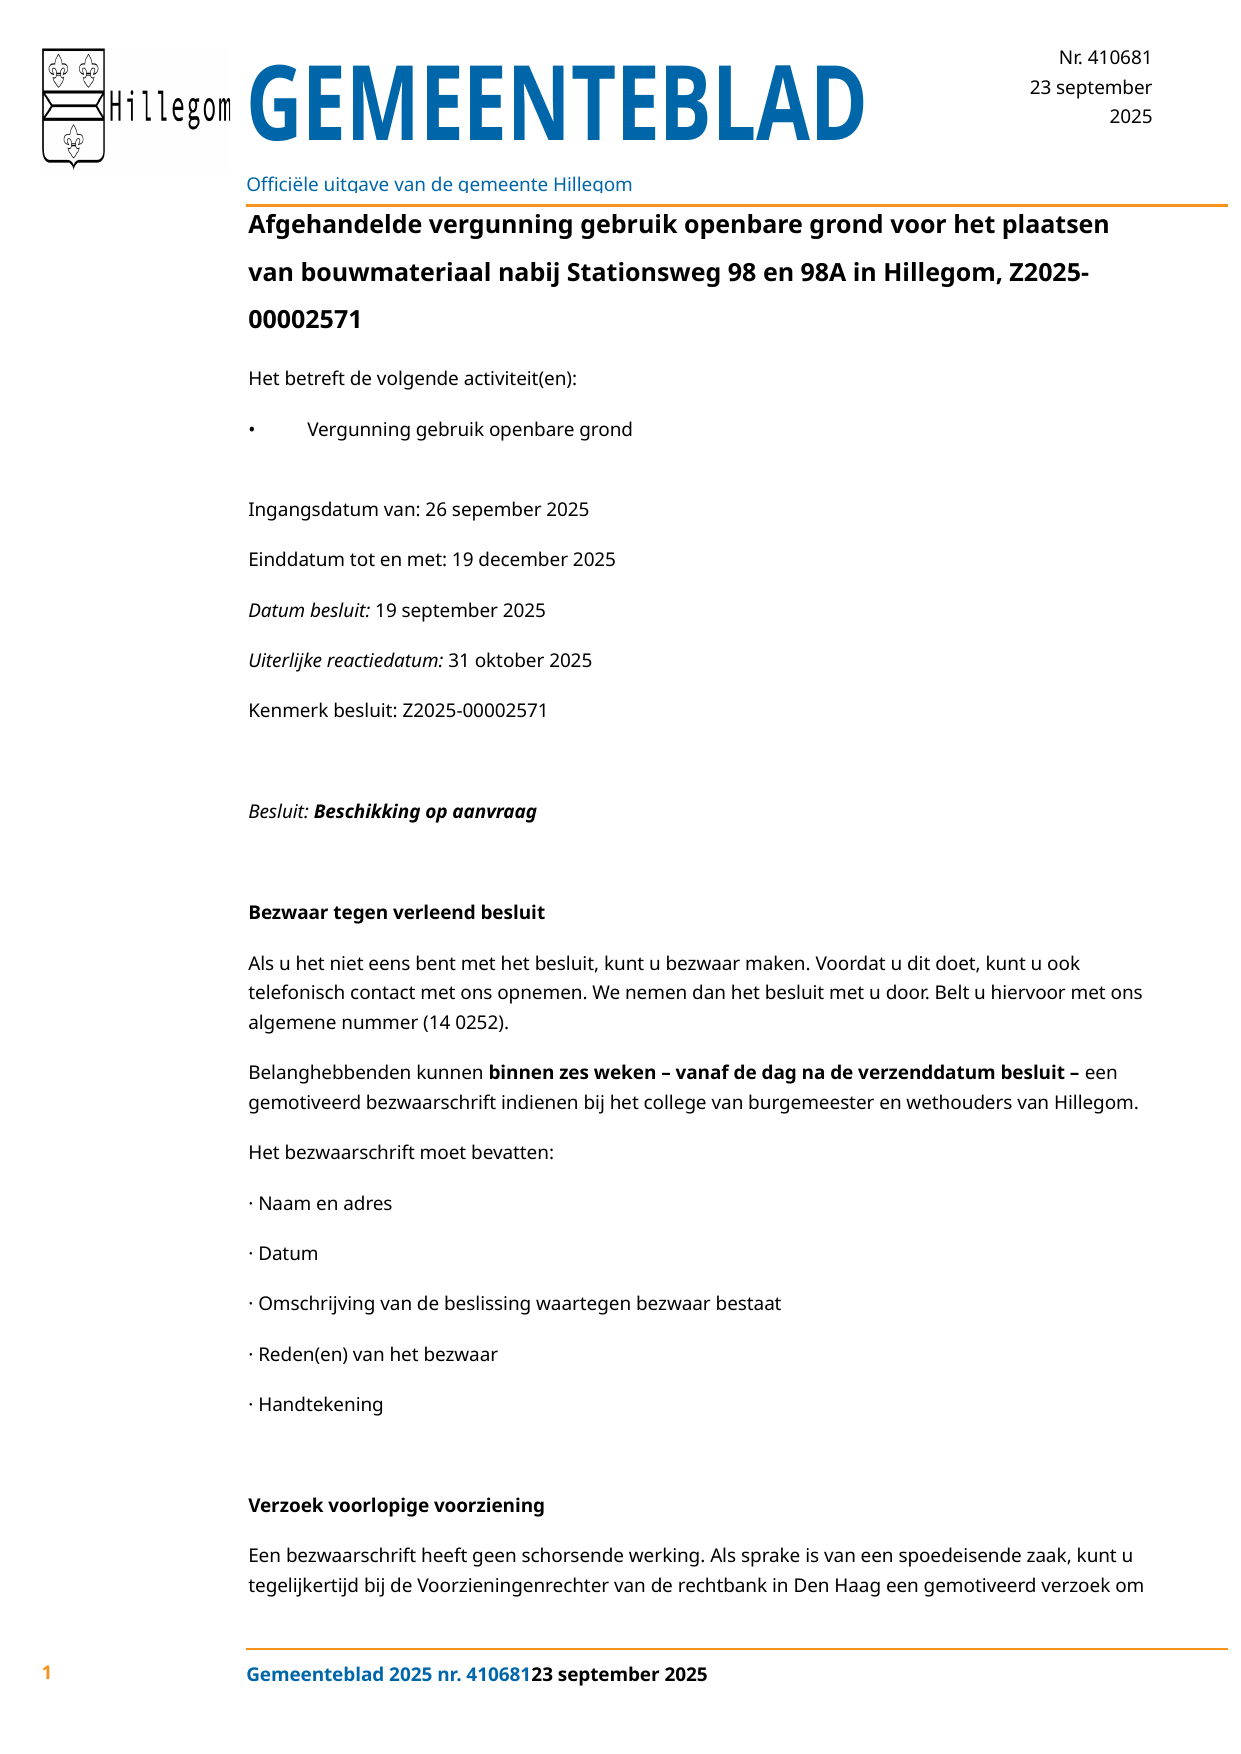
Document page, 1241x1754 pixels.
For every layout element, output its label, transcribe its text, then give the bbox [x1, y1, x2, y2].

text Ingangsdatum van: 26 sepember 2025 [248, 496, 1152, 522]
text Het bezwaarschrift moet bevatten: [248, 1139, 1152, 1165]
text Uiterlijke reactiedatum: 31 oktober 2025 [248, 647, 1152, 673]
text Datum besluit: 19 september 2025 [248, 597, 1152, 622]
text Afgehandelde vergunning gebruik openbare grond voor het plaatsen van bouwmateriaal nabij Stationsweg 98 en 98A in Hillegom, Z2025-00002571 [248, 207, 1152, 336]
text Belanghebbenden kunnen binnen zes weken – vanaf de dag na de verzenddatum besluit – een gemotiveerd bezwaarschrift indienen bij het college van burgemeester en wethouders van Hillegom. [248, 1059, 1152, 1114]
text Einddatum tot en met: 19 december 2025 [248, 546, 1152, 572]
text Besluit: Beschikking op aanvraag [248, 798, 1152, 824]
list Vergunning gebruik openbare grond [248, 416, 1152, 442]
text Het betreft de volgende activiteit(en): [248, 366, 1152, 391]
text Verzoek voorlopige voorziening [248, 1492, 1152, 1518]
text Een bezwaarschrift heeft geen schorsende werking. Als sprake is van een spoedeisende zaak, kunt u tegelijkertijd bij de Voorzieningenrechter van de rechtbank in Den Haag een gemotiveerd verzoek om [248, 1543, 1152, 1598]
text Kenmerk besluit: Z2025-00002571 [248, 698, 1152, 723]
text · Reden(en) van het bezwaar [248, 1341, 1152, 1367]
text Als u het niet eens bent met het besluit, kunt u bezwaar maken. Voordat u dit doet, kunt u ook telefonisch contact met ons opnemen. We nemen dan het besluit met u door. Belt u hiervoor met ons algemene nummer (14 0252). [248, 950, 1152, 1034]
text · Omschrijving van de beslissing waartegen bezwaar bestaat [248, 1291, 1152, 1316]
picture [41, 47, 231, 172]
text · Datum [248, 1240, 1152, 1266]
text Bezwaar tegen verleend besluit [248, 899, 1152, 925]
text · Naam en adres [248, 1190, 1152, 1215]
text · Handtekening [248, 1391, 1152, 1417]
